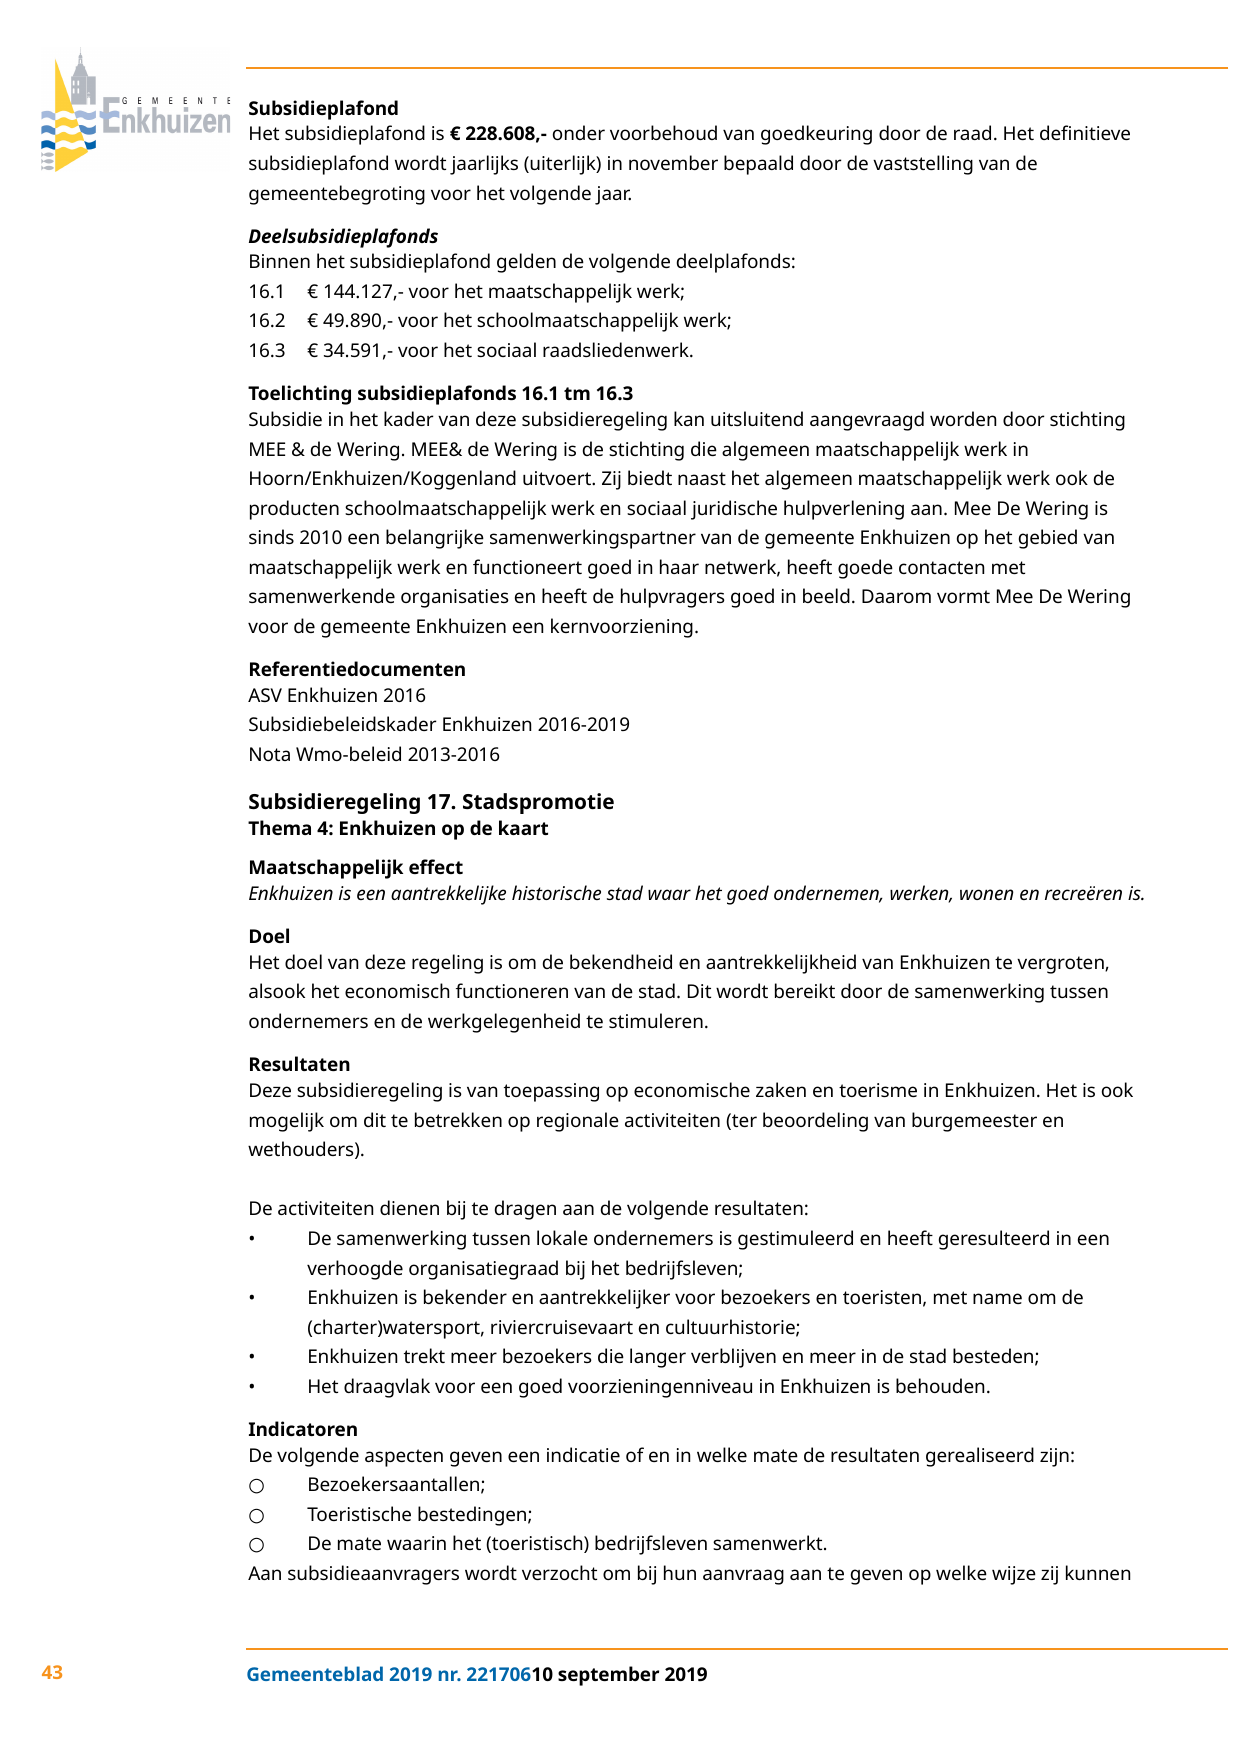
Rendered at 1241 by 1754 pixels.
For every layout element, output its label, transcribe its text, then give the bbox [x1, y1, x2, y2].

text Subsidieplafond [248, 95, 1152, 121]
text ASV Enkhuizen 2016 [248, 682, 1152, 708]
list De mate waarin het (toeristisch) bedrijfsleven samenwerkt. [248, 1531, 1152, 1556]
list € 34.591,- voor het sociaal raadsliedenwerk. [248, 337, 1152, 363]
text De activiteiten dienen bij te dragen aan de volgende resultaten: [248, 1196, 1152, 1221]
text Resultaten [248, 1051, 1152, 1077]
list € 49.890,- voor het schoolmaatschappelijk werk; [248, 308, 1152, 333]
text Subsidiebeleidskader Enkhuizen 2016-2019 [248, 712, 1152, 737]
list De samenwerking tussen lokale ondernemers is gestimuleerd en heeft geresulteerd in een verhoogde organisatiegraad bij het bedrijfsleven; [248, 1225, 1152, 1280]
list Toeristische bestedingen; [248, 1501, 1152, 1527]
text Deelsubsidieplafonds [248, 223, 1152, 248]
list Enkhuizen trekt meer bezoekers die langer verblijven en meer in de stad besteden; [248, 1343, 1152, 1369]
text Doel [248, 923, 1152, 949]
text Thema 4: Enkhuizen op de kaart [248, 815, 1152, 841]
picture [41, 47, 231, 172]
text Binnen het subsidieplafond gelden de volgende deelplafonds: [248, 248, 1152, 274]
text Het doel van deze regeling is om de bekendheid en aantrekkelijkheid van Enkhuizen te vergroten, alsook het economisch functioneren van de stad. Dit wordt bereikt door de samenwerking tussen ondernemers en de werkgelegenheid te stimuleren. [248, 949, 1152, 1034]
text Nota Wmo-beleid 2013-2016 [248, 741, 1152, 767]
text Indicatoren [248, 1416, 1152, 1442]
list Het draagvlak voor een goed voorzieningenniveau in Enkhuizen is behouden. [248, 1373, 1152, 1399]
text Subsidie in het kader van deze subsidieregeling kan uitsluitend aangevraagd worden door stichting MEE & de Wering. MEE& de Wering is de stichting die algemeen maatschappelijk werk in Hoorn/Enkhuizen/Koggenland uitvoert. Zij biedt naast het algemeen maatschappelijk werk ook de producten schoolmaatschappelijk werk en sociaal juridische hulpverlening aan. Mee De Wering is sinds 2010 een belangrijke samenwerkingspartner van de gemeente Enkhuizen op het gebied van maatschappelijk werk en functioneert goed in haar netwerk, heeft goede contacten met samenwerkende organisaties en heeft de hulpvragers goed in beeld. Daarom vormt Mee De Wering voor de gemeente Enkhuizen een kernvoorziening. [248, 406, 1152, 639]
text De volgende aspecten geven een indicatie of en in welke mate de resultaten gerealiseerd zijn: [248, 1442, 1152, 1468]
text Aan subsidieaanvragers wordt verzocht om bij hun aanvraag aan te geven op welke wijze zij kunnen [248, 1560, 1152, 1586]
list Bezoekersaantallen; [248, 1471, 1152, 1497]
text Referentiedocumenten [248, 656, 1152, 682]
text Het subsidieplafond is € 228.608,- onder voorbehoud van goedkeuring door de raad. Het definitieve subsidieplafond wordt jaarlijks (uiterlijk) in november bepaald door de vaststelling van de gemeentebegroting voor het volgende jaar. [248, 121, 1152, 205]
list € 144.127,- voor het maatschappelijk werk; [248, 278, 1152, 304]
text Deze subsidieregeling is van toepassing op economische zaken en toerisme in Enkhuizen. Het is ook mogelijk om dit te betrekken op regionale activiteiten (ter beoordeling van burgemeester en wethouders). [248, 1077, 1152, 1162]
list Enkhuizen is bekender en aantrekkelijker voor bezoekers en toeristen, met name om de (charter)watersport, riviercruisevaart en cultuurhistorie; [248, 1284, 1152, 1339]
text Subsidieregeling 17. Stadspromotie [248, 787, 1152, 815]
text Maatschappelijk effect [248, 854, 1152, 880]
text Toelichting subsidieplafonds 16.1 tm 16.3 [248, 380, 1152, 406]
text Enkhuizen is een aantrekkelijke historische stad waar het goed ondernemen, werken, wonen en recreëren is. [248, 880, 1152, 906]
